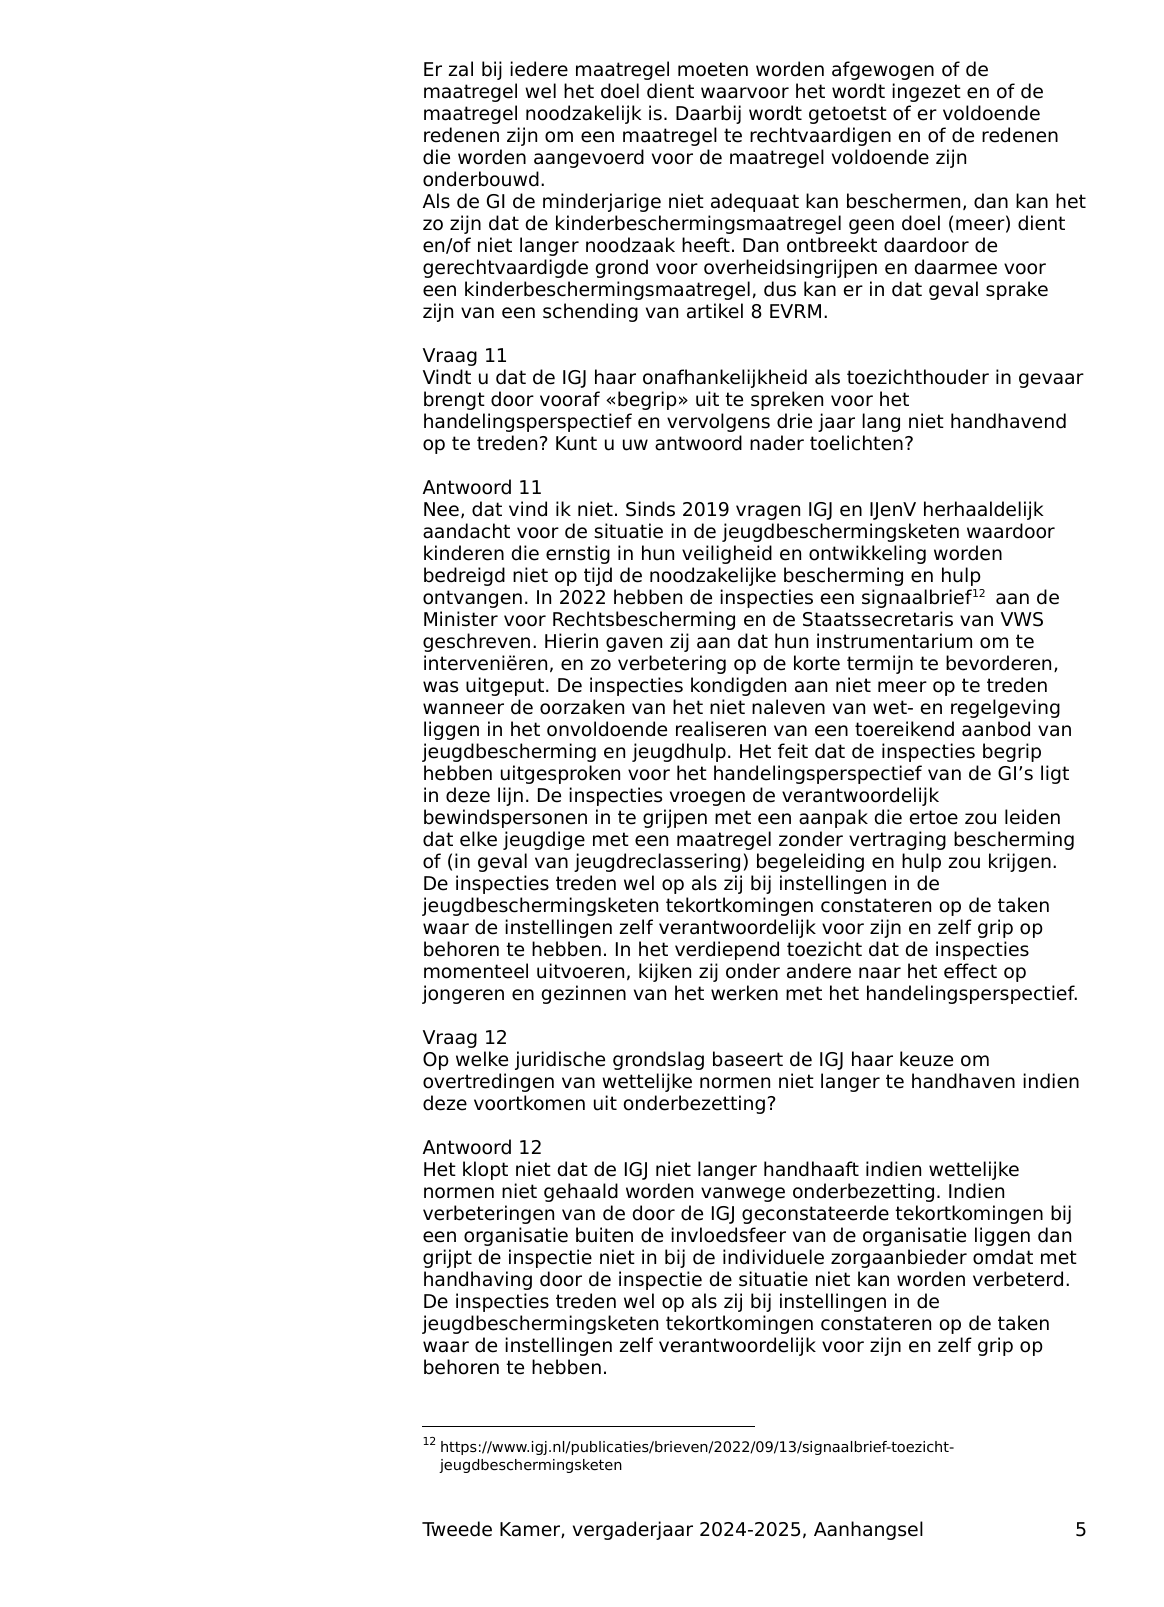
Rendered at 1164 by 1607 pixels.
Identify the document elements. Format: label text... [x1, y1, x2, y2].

text Antwoord 12 [422, 1137, 1087, 1159]
text Op welke juridische grondslag baseert de IGJ haar keuze om overtredingen van wettelijke normen niet langer te handhaven indien deze voortkomen uit onderbezetting? [422, 1049, 1087, 1115]
text Er zal bij iedere maatregel moeten worden afgewogen of de maatregel wel het doel dient waarvoor het wordt ingezet en of de maatregel noodzakelijk is. Daarbij wordt getoetst of er voldoende redenen zijn om een maatregel te rechtvaardigen en of de redenen die worden aangevoerd voor de maatregel voldoende zijn onderbouwd. [422, 59, 1087, 191]
text Vindt u dat de IGJ haar onafhankelijkheid als toezichthouder in gevaar brengt door vooraf «begrip» uit te spreken voor het handelingsperspectief en vervolgens drie jaar lang niet handhavend op te treden? Kunt u uw antwoord nader toelichten? [422, 367, 1087, 455]
text Nee, dat vind ik niet. Sinds 2019 vragen IGJ en IJenV herhaaldelijk aandacht voor de situatie in de jeugdbeschermingsketen waardoor kinderen die ernstig in hun veiligheid en ontwikkeling worden bedreigd niet op tijd de noodzakelijke bescherming en hulp ontvangen. In 2022 hebben de inspecties een signaalbrief aan de Minister voor Rechtsbescherming en de Staatssecretaris van VWS geschreven. Hierin gaven zij aan dat hun instrumentarium om te interveniëren, en zo verbetering op de korte termijn te bevorderen, was uitgeput. De inspecties kondigden aan niet meer op te treden wanneer de oorzaken van het niet naleven van wet- en regelgeving liggen in het onvoldoende realiseren van een toereikend aanbod van jeugdbescherming en jeugdhulp. Het feit dat de inspecties begrip hebben uitgesproken voor het handelingsperspectief van de GI’s ligt in deze lijn. De inspecties vroegen de verantwoordelijk bewindspersonen in te grijpen met een aanpak die ertoe zou leiden dat elke jeugdige met een maatregel zonder vertraging bescherming of (in geval van jeugdreclassering) begeleiding en hulp zou krijgen. De inspecties treden wel op als zij bij instellingen in de jeugdbeschermingsketen tekortkomingen constateren op de taken waar de instellingen zelf verantwoordelijk voor zijn en zelf grip op behoren te hebben. In het verdiepend toezicht dat de inspecties momenteel uitvoeren, kijken zij onder andere naar het effect op jongeren en gezinnen van het werken met het handelingsperspectief. [422, 499, 1087, 1004]
text Als de GI de minderjarige niet adequaat kan beschermen, dan kan het zo zijn dat de kinderbeschermingsmaatregel geen doel (meer) dient en/of niet langer noodzaak heeft. Dan ontbreekt daardoor de gerechtvaardigde grond voor overheidsingrijpen en daarmee voor een kinderbeschermingsmaatregel, dus kan er in dat geval sprake zijn van een schending van artikel 8 EVRM. [422, 191, 1087, 323]
text Het klopt niet dat de IGJ niet langer handhaaft indien wettelijke normen niet gehaald worden vanwege onderbezetting. Indien verbeteringen van de door de IGJ geconstateerde tekortkomingen bij een organisatie buiten de invloedsfeer van de organisatie liggen dan grijpt de inspectie niet in bij de individuele zorgaanbieder omdat met handhaving door de inspectie de situatie niet kan worden verbeterd. De inspecties treden wel op als zij bij instellingen in de jeugdbeschermingsketen tekortkomingen constateren op de taken waar de instellingen zelf verantwoordelijk voor zijn en zelf grip op behoren te hebben. [422, 1159, 1087, 1379]
text Vraag 11 [422, 345, 1087, 367]
text Antwoord 11 [422, 477, 1087, 499]
text https://www.igj.nl/publicaties/brieven/2022/09/13/signaalbrief-toezicht-jeugdbeschermingsketen [422, 1435, 1087, 1474]
text Vraag 12 [422, 1027, 1087, 1049]
